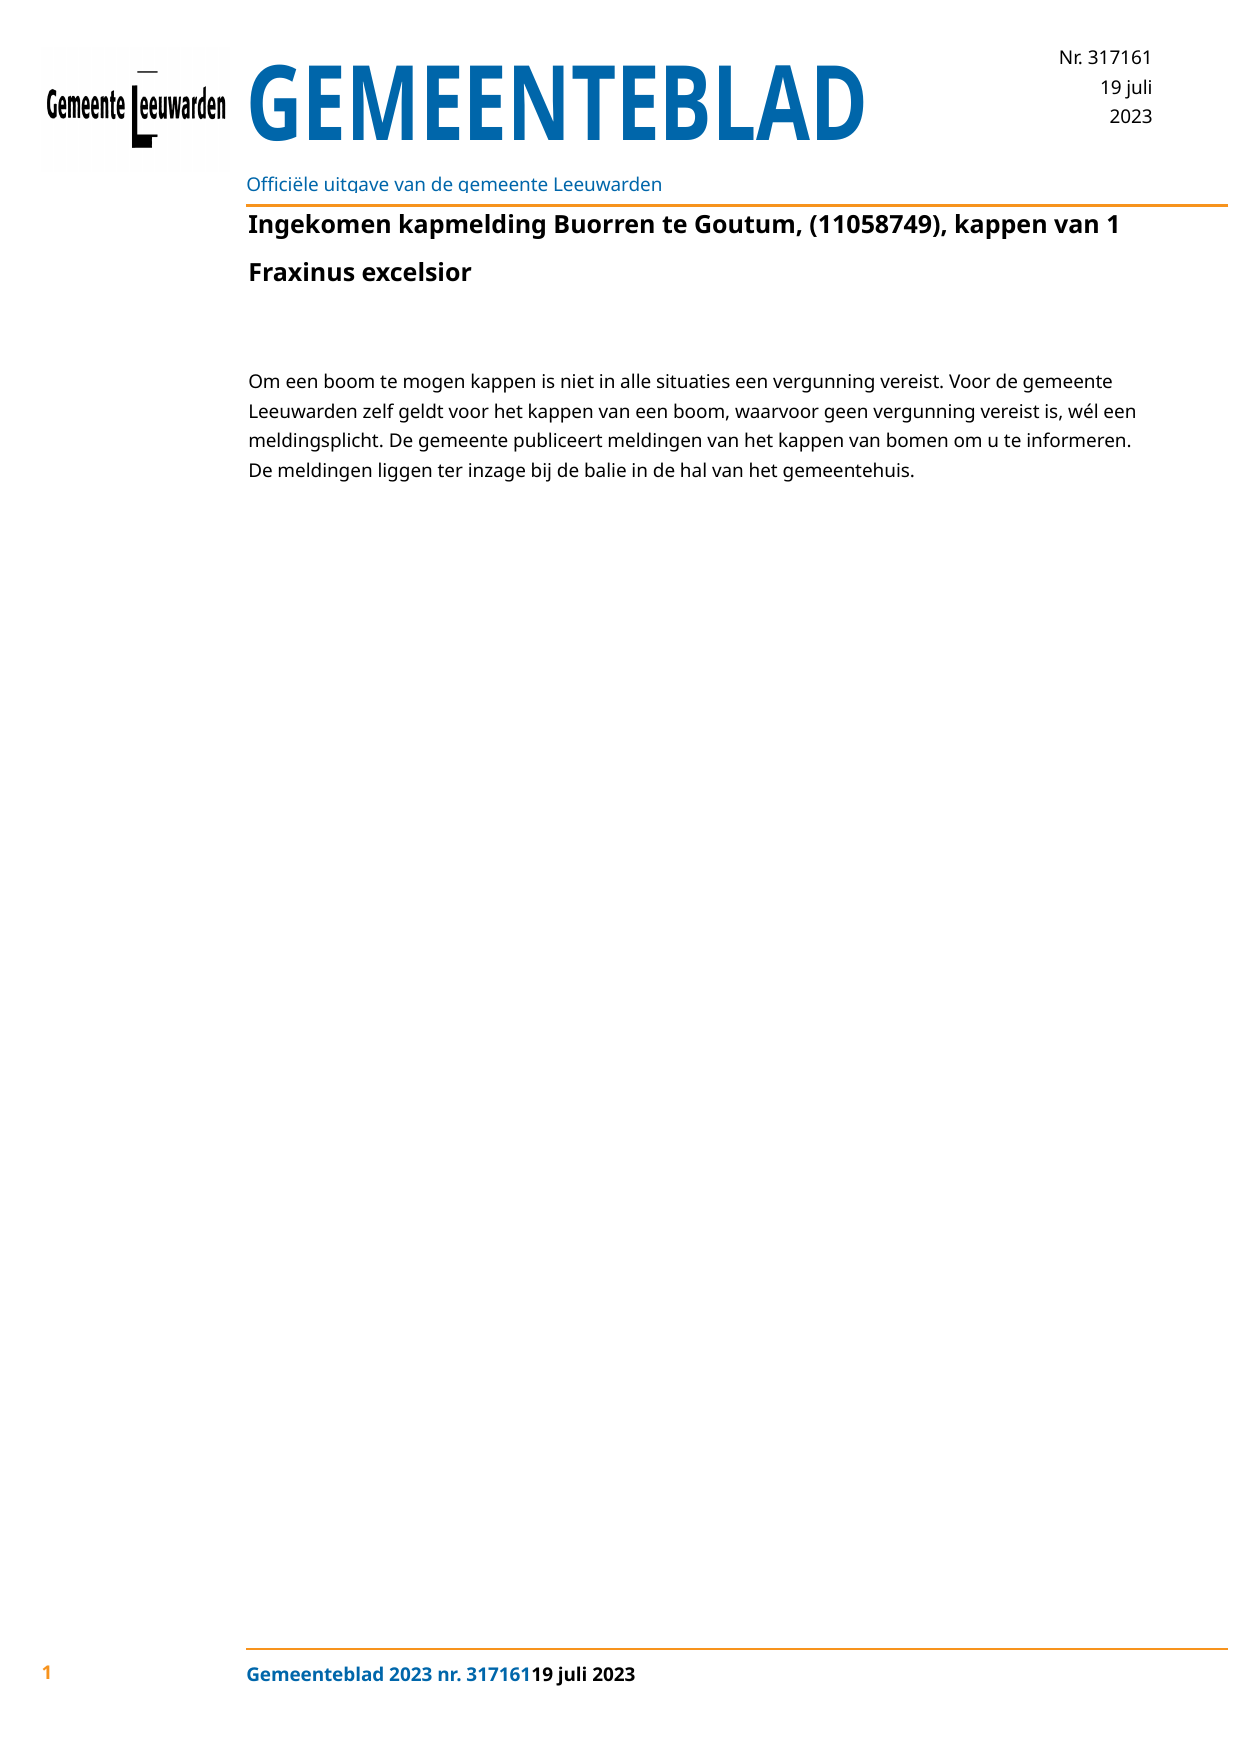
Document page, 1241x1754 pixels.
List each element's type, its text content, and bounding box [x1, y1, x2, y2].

text Om een boom te mogen kappen is niet in alle situaties een vergunning vereist. Voor de gemeente Leeuwarden zelf geldt voor het kappen van een boom, waarvoor geen vergunning vereist is, wél een meldingsplicht. De gemeente publiceert meldingen van het kappen van bomen om u te informeren. De meldingen liggen ter inzage bij de balie in de hal van het gemeentehuis. [248, 368, 1152, 483]
text Ingekomen kapmelding Buorren te Goutum, (11058749), kappen van 1 Fraxinus excelsior [248, 207, 1152, 288]
picture [41, 47, 231, 172]
